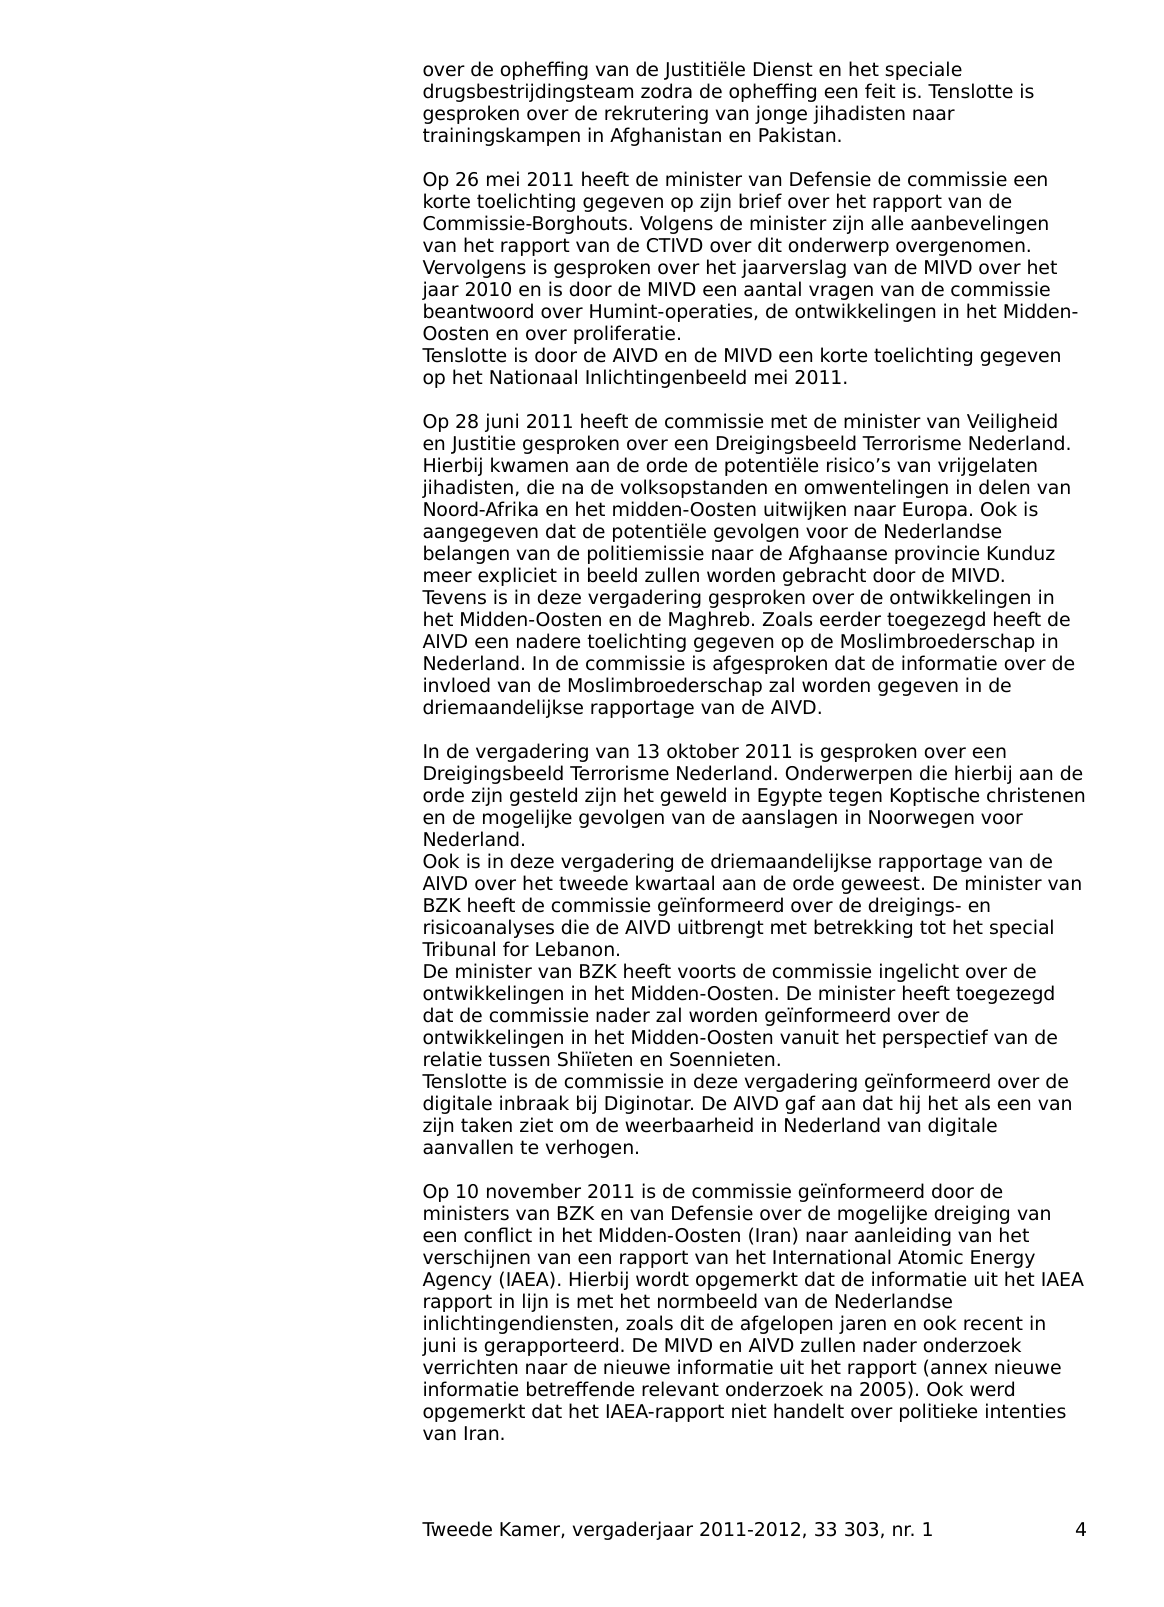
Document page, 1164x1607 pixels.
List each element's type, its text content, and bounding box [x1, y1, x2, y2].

text Op 26 mei 2011 heeft de minister van Defensie de commissie een korte toelichting gegeven op zijn brief over het rapport van de Commissie-Borghouts. Volgens de minister zijn alle aanbevelingen van het rapport van de CTIVD over dit onderwerp overgenomen. [422, 169, 1087, 257]
text over de opheffing van de Justitiële Dienst en het speciale drugsbestrijdingsteam zodra de opheffing een feit is. Tenslotte is gesproken over de rekrutering van jonge jihadisten naar trainingskampen in Afghanistan en Pakistan. [422, 59, 1087, 147]
text De minister van BZK heeft voorts de commissie ingelicht over de ontwikkelingen in het Midden-Oosten. De minister heeft toegezegd dat de commissie nader zal worden geïnformeerd over de ontwikkelingen in het Midden-Oosten vanuit het perspectief van de relatie tussen Shiïeten en Soennieten. [422, 961, 1087, 1071]
text Op 10 november 2011 is de commissie geïnformeerd door de ministers van BZK en van Defensie over de mogelijke dreiging van een conflict in het Midden-Oosten (Iran) naar aanleiding van het verschijnen van een rapport van het International Atomic Energy Agency (IAEA). Hierbij wordt opgemerkt dat de informatie uit het IAEA rapport in lijn is met het normbeeld van de Nederlandse inlichtingendiensten, zoals dit de afgelopen jaren en ook recent in juni is gerapporteerd. De MIVD en AIVD zullen nader onderzoek verrichten naar de nieuwe informatie uit het rapport (annex nieuwe informatie betreffende relevant onderzoek na 2005). Ook werd opgemerkt dat het IAEA-rapport niet handelt over politieke intenties van Iran. [422, 1181, 1087, 1444]
text Ook is in deze vergadering de driemaandelijkse rapportage van de AIVD over het tweede kwartaal aan de orde geweest. De minister van BZK heeft de commissie geïnformeerd over de dreigings- en risicoanalyses die de AIVD uitbrengt met betrekking tot het special Tribunal for Lebanon. [422, 851, 1087, 961]
text Tevens is in deze vergadering gesproken over de ontwikkelingen in het Midden-Oosten en de Maghreb. Zoals eerder toegezegd heeft de AIVD een nadere toelichting gegeven op de Moslimbroederschap in Nederland. In de commissie is afgesproken dat de informatie over de invloed van de Moslimbroederschap zal worden gegeven in de driemaandelijkse rapportage van de AIVD. [422, 587, 1087, 719]
text Tenslotte is door de AIVD en de MIVD een korte toelichting gegeven op het Nationaal Inlichtingenbeeld mei 2011. [422, 345, 1087, 389]
text Op 28 juni 2011 heeft de commissie met de minister van Veiligheid en Justitie gesproken over een Dreigingsbeeld Terrorisme Nederland. Hierbij kwamen aan de orde de potentiële risico’s van vrijgelaten jihadisten, die na de volksopstanden en omwentelingen in delen van Noord-Afrika en het midden-Oosten uitwijken naar Europa. Ook is aangegeven dat de potentiële gevolgen voor de Nederlandse belangen van de politiemissie naar de Afghaanse provincie Kunduz meer expliciet in beeld zullen worden gebracht door de MIVD. [422, 411, 1087, 587]
text In de vergadering van 13 oktober 2011 is gesproken over een Dreigingsbeeld Terrorisme Nederland. Onderwerpen die hierbij aan de orde zijn gesteld zijn het geweld in Egypte tegen Koptische christenen en de mogelijke gevolgen van de aanslagen in Noorwegen voor Nederland. [422, 741, 1087, 851]
text Tenslotte is de commissie in deze vergadering geïnformeerd over de digitale inbraak bij Diginotar. De AIVD gaf aan dat hij het als een van zijn taken ziet om de weerbaarheid in Nederland van digitale aanvallen te verhogen. [422, 1071, 1087, 1159]
text Vervolgens is gesproken over het jaarverslag van de MIVD over het jaar 2010 en is door de MIVD een aantal vragen van de commissie beantwoord over Humint-operaties, de ontwikkelingen in het Midden-Oosten en over proliferatie. [422, 257, 1087, 345]
